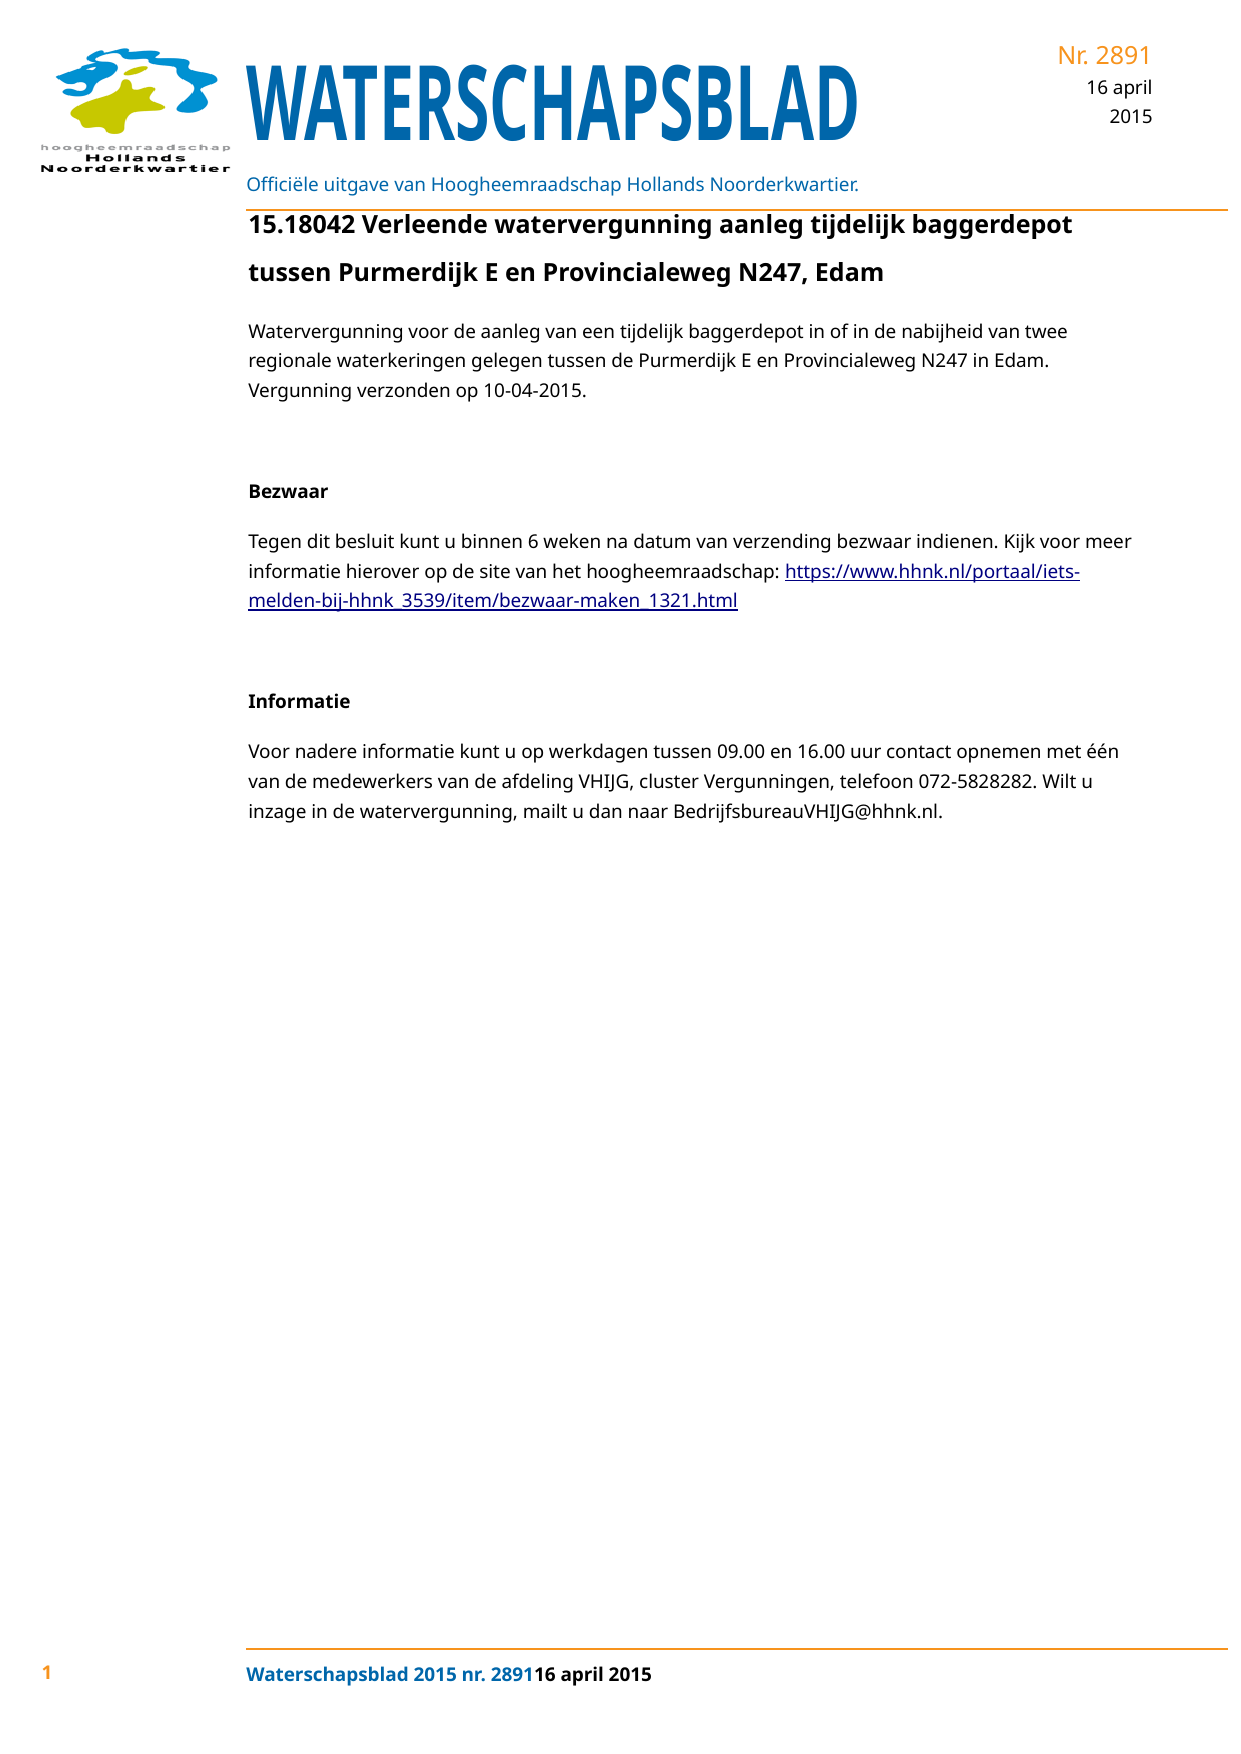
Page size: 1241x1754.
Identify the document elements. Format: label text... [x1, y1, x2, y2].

text Tegen dit besluit kunt u binnen 6 weken na datum van verzending bezwaar indienen. Kijk voor meer informatie hierover op de site van het hoogheemraadschap: https://www.hhnk.nl/portaal/iets-melden-bij-hhnk_3539/item/bezwaar-maken_1321.html [248, 528, 1152, 613]
text Watervergunning voor de aanleg van een tijdelijk baggerdepot in of in de nabijheid van twee regionale waterkeringen gelegen tussen de Purmerdijk E en Provincialeweg N247 in Edam. Vergunning verzonden op 10-04-2015. [248, 318, 1152, 403]
picture [41, 47, 231, 172]
text 15.18042 Verleende watervergunning aanleg tijdelijk baggerdepot tussen Purmerdijk E en Provincialeweg N247, Edam [248, 211, 1152, 288]
text Bezwaar [248, 478, 1152, 504]
text Informatie [248, 688, 1152, 714]
text Voor nadere informatie kunt u op werkdagen tussen 09.00 en 16.00 uur contact opnemen met één van de medewerkers van de afdeling VHIJG, cluster Vergunningen, telefoon 072-5828282. Wilt u inzage in de watervergunning, mailt u dan naar BedrijfsbureauVHIJG@hhnk.nl. [248, 739, 1152, 824]
